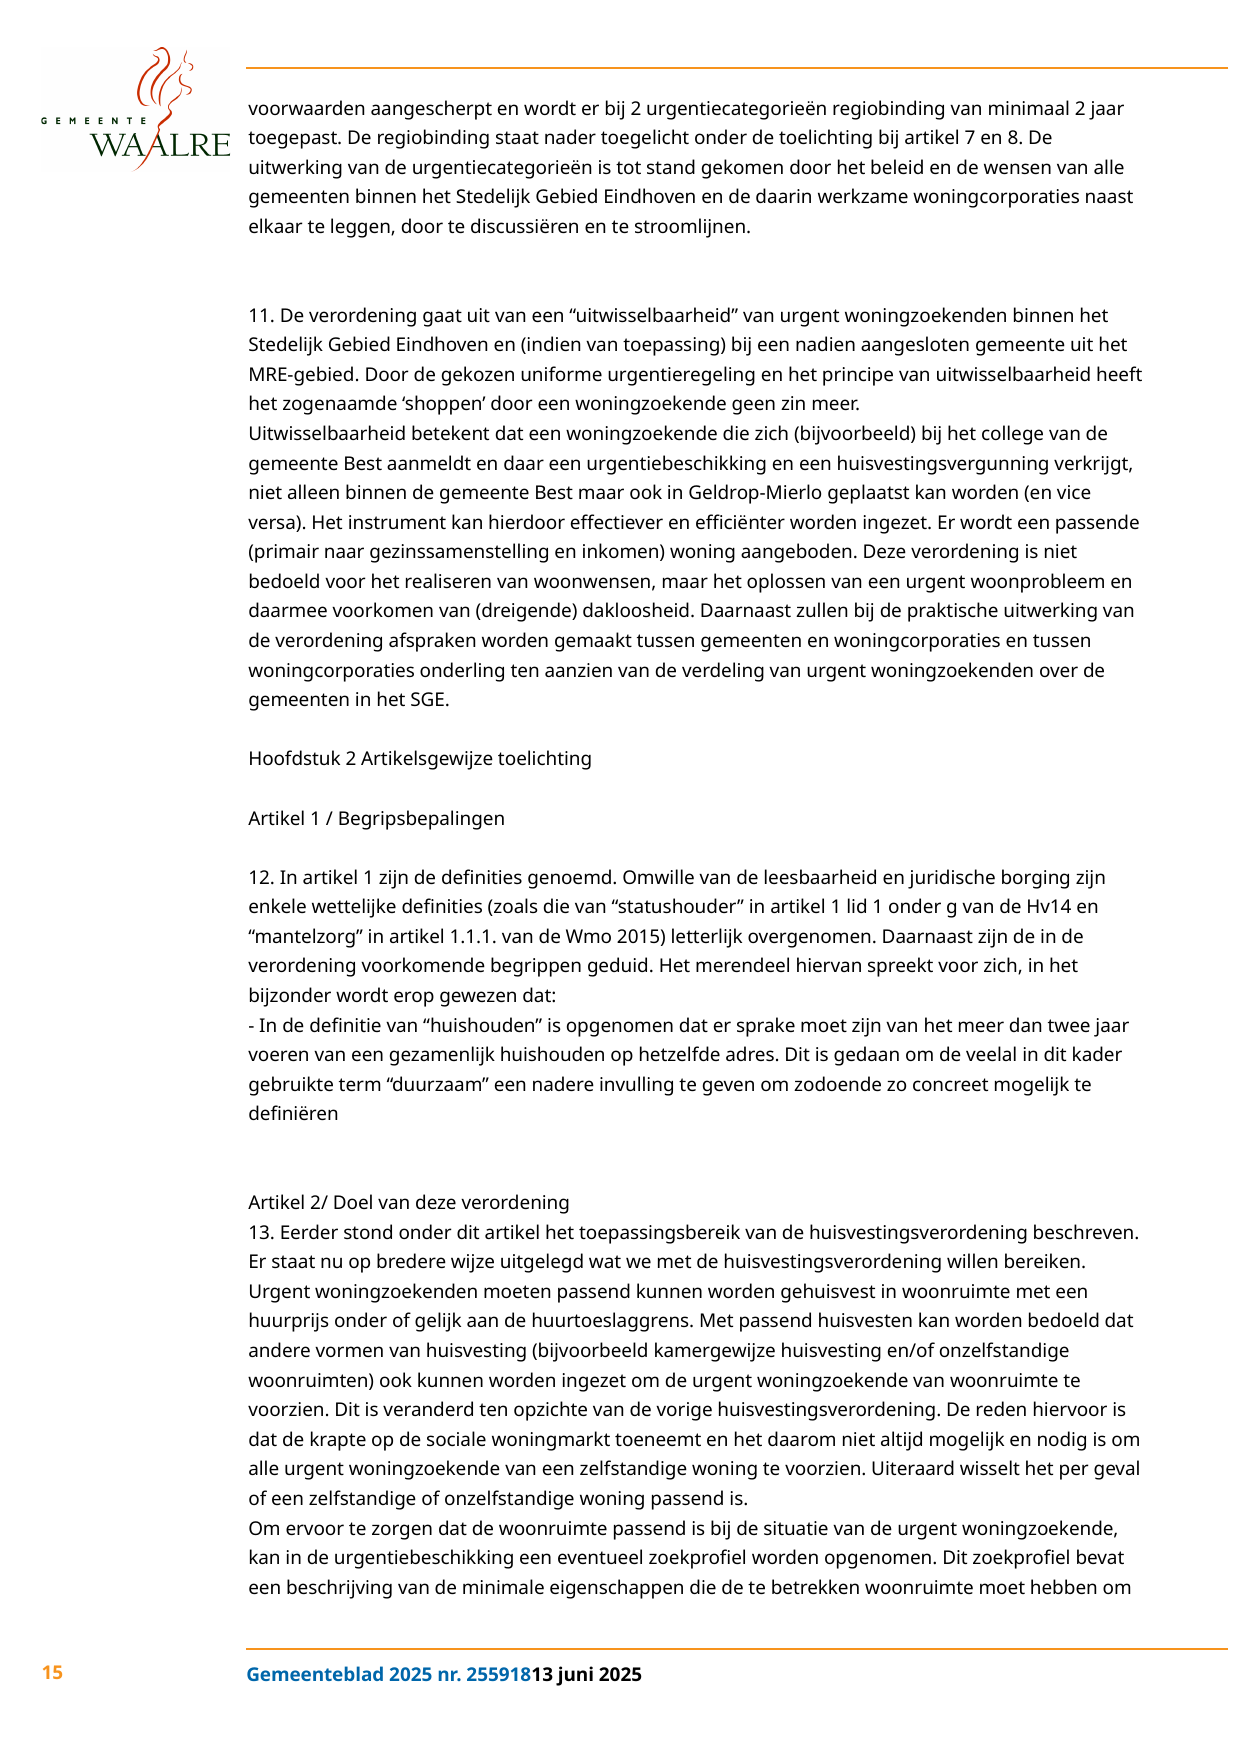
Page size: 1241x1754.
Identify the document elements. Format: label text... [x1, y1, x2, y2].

text Om ervoor te zorgen dat de woonruimte passend is bij de situatie van de urgent woningzoekende, kan in de urgentiebeschikking een eventueel zoekprofiel worden opgenomen. Dit zoekprofiel bevat een beschrijving van de minimale eigenschappen die de te betrekken woonruimte moet hebben om [248, 1515, 1152, 1600]
text Artikel 2/ Doel van deze verordening [248, 1189, 1152, 1215]
text - In de definitie van “huishouden” is opgenomen dat er sprake moet zijn van het meer dan twee jaar voeren van een gezamenlijk huishouden op hetzelfde adres. Dit is gedaan om de veelal in dit kader gebruikte term “duurzaam” een nadere invulling te geven om zodoende zo concreet mogelijk te definiëren [248, 1012, 1152, 1126]
picture [41, 47, 231, 172]
text Artikel 1 / Begripsbepalingen [248, 805, 1152, 831]
text Uitwisselbaarheid betekent dat een woningzoekende die zich (bijvoorbeeld) bij het college van de gemeente Best aanmeldt en daar een urgentiebeschikking en een huisvestingsvergunning verkrijgt, niet alleen binnen de gemeente Best maar ook in Geldrop-Mierlo geplaatst kan worden (en vice versa). Het instrument kan hierdoor effectiever en efficiënter worden ingezet. Er wordt een passende (primair naar gezinssamenstelling en inkomen) woning aangeboden. Deze verordening is niet bedoeld voor het realiseren van woonwensen, maar het oplossen van een urgent woonprobleem en daarmee voorkomen van (dreigende) dakloosheid. Daarnaast zullen bij de praktische uitwerking van de verordening afspraken worden gemaakt tussen gemeenten en woningcorporaties en tussen woningcorporaties onderling ten aanzien van de verdeling van urgent woningzoekenden over de gemeenten in het SGE. [248, 420, 1152, 712]
text voorwaarden aangescherpt en wordt er bij 2 urgentiecategorieën regiobinding van minimaal 2 jaar toegepast. De regiobinding staat nader toegelicht onder de toelichting bij artikel 7 en 8. De uitwerking van de urgentiecategorieën is tot stand gekomen door het beleid en de wensen van alle gemeenten binnen het Stedelijk Gebied Eindhoven en de daarin werkzame woningcorporaties naast elkaar te leggen, door te discussiëren en te stroomlijnen. [248, 95, 1152, 239]
text 11. De verordening gaat uit van een “uitwisselbaarheid” van urgent woningzoekenden binnen het Stedelijk Gebied Eindhoven en (indien van toepassing) bij een nadien aangesloten gemeente uit het MRE-gebied. Door de gekozen uniforme urgentieregeling en het principe van uitwisselbaarheid heeft het zogenaamde ‘shoppen’ door een woningzoekende geen zin meer. [248, 302, 1152, 416]
text Hoofdstuk 2 Artikelsgewijze toelichting [248, 746, 1152, 771]
text 13. Eerder stond onder dit artikel het toepassingsbereik van de huisvestingsverordening beschreven. Er staat nu op bredere wijze uitgelegd wat we met de huisvestingsverordening willen bereiken. Urgent woningzoekenden moeten passend kunnen worden gehuisvest in woonruimte met een huurprijs onder of gelijk aan de huurtoeslaggrens. Met passend huisvesten kan worden bedoeld dat andere vormen van huisvesting (bijvoorbeeld kamergewijze huisvesting en/of onzelfstandige woonruimten) ook kunnen worden ingezet om de urgent woningzoekende van woonruimte te voorzien. Dit is veranderd ten opzichte van de vorige huisvestingsverordening. De reden hiervoor is dat de krapte op de sociale woningmarkt toeneemt en het daarom niet altijd mogelijk en nodig is om alle urgent woningzoekende van een zelfstandige woning te voorzien. Uiteraard wisselt het per geval of een zelfstandige of onzelfstandige woning passend is. [248, 1219, 1152, 1511]
text 12. In artikel 1 zijn de definities genoemd. Omwille van de leesbaarheid en juridische borging zijn enkele wettelijke definities (zoals die van “statushouder” in artikel 1 lid 1 onder g van de Hv14 en “mantelzorg” in artikel 1.1.1. van de Wmo 2015) letterlijk overgenomen. Daarnaast zijn de in de verordening voorkomende begrippen geduid. Het merendeel hiervan spreekt voor zich, in het bijzonder wordt erop gewezen dat: [248, 864, 1152, 1008]
